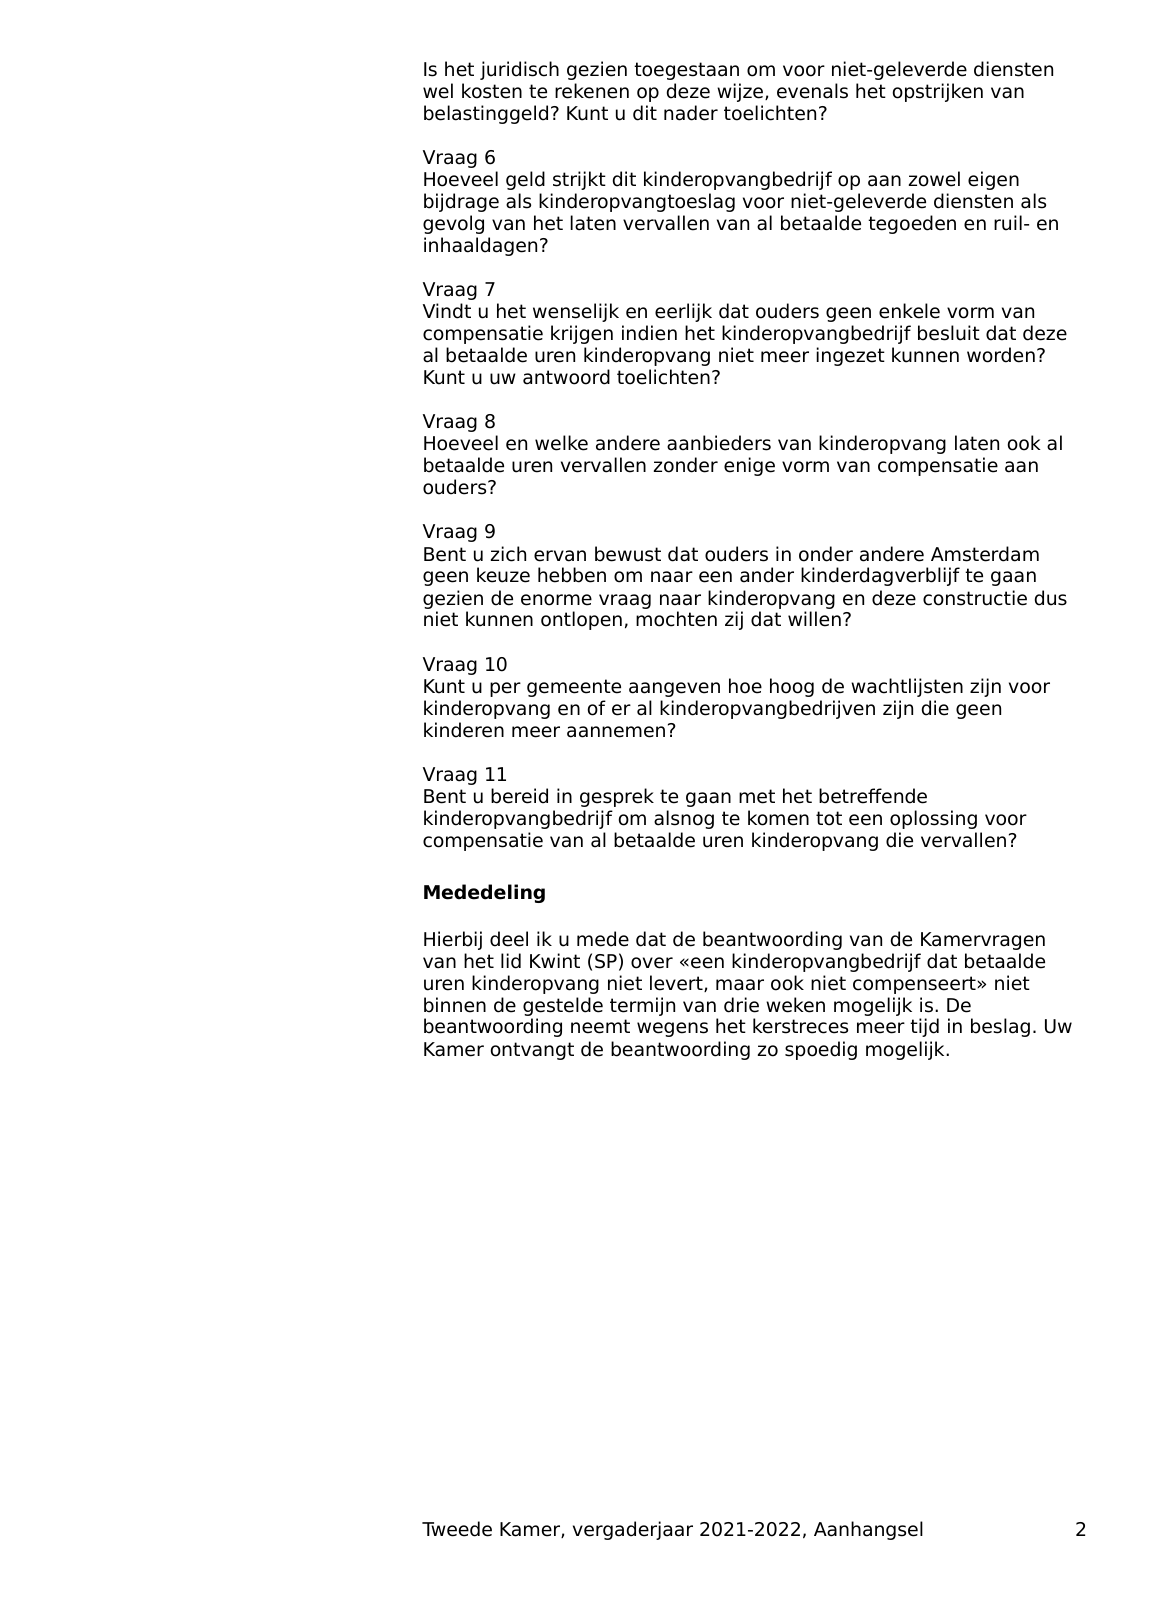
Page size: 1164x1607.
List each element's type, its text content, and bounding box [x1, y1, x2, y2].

text Vraag 11 [422, 764, 1087, 786]
text Vraag 6 [422, 147, 1087, 169]
text Hoeveel en welke andere aanbieders van kinderopvang laten ook al betaalde uren vervallen zonder enige vorm van compensatie aan ouders? [422, 433, 1087, 499]
text Bent u zich ervan bewust dat ouders in onder andere Amsterdam geen keuze hebben om naar een ander kinderdagverblijf te gaan gezien de enorme vraag naar kinderopvang en deze constructie dus niet kunnen ontlopen, mochten zij dat willen? [422, 543, 1087, 631]
text Vraag 7 [422, 279, 1087, 301]
text Vraag 10 [422, 653, 1087, 676]
text Vraag 8 [422, 411, 1087, 433]
text Bent u bereid in gesprek te gaan met het betreffende kinderopvangbedrijf om alsnog te komen tot een oplossing voor compensatie van al betaalde uren kinderopvang die vervallen? [422, 786, 1087, 852]
text Hierbij deel ik u mede dat de beantwoording van de Kamervragen van het lid Kwint (SP) over «een kinderopvangbedrijf dat betaalde uren kinderopvang niet levert, maar ook niet compenseert» niet binnen de gestelde termijn van drie weken mogelijk is. De beantwoording neemt wegens het kerstreces meer tijd in beslag. Uw Kamer ontvangt de beantwoording zo spoedig mogelijk. [422, 928, 1087, 1060]
text Kunt u per gemeente aangeven hoe hoog de wachtlijsten zijn voor kinderopvang en of er al kinderopvangbedrijven zijn die geen kinderen meer aannemen? [422, 676, 1087, 741]
text Vraag 9 [422, 521, 1087, 543]
subtitle Mededeling [422, 882, 1087, 903]
text Is het juridisch gezien toegestaan om voor niet-geleverde diensten wel kosten te rekenen op deze wijze, evenals het opstrijken van belastinggeld? Kunt u dit nader toelichten? [422, 59, 1087, 125]
text Hoeveel geld strijkt dit kinderopvangbedrijf op aan zowel eigen bijdrage als kinderopvangtoeslag voor niet-geleverde diensten als gevolg van het laten vervallen van al betaalde tegoeden en ruil- en inhaaldagen? [422, 169, 1087, 257]
text Vindt u het wenselijk en eerlijk dat ouders geen enkele vorm van compensatie krijgen indien het kinderopvangbedrijf besluit dat deze al betaalde uren kinderopvang niet meer ingezet kunnen worden? Kunt u uw antwoord toelichten? [422, 301, 1087, 389]
